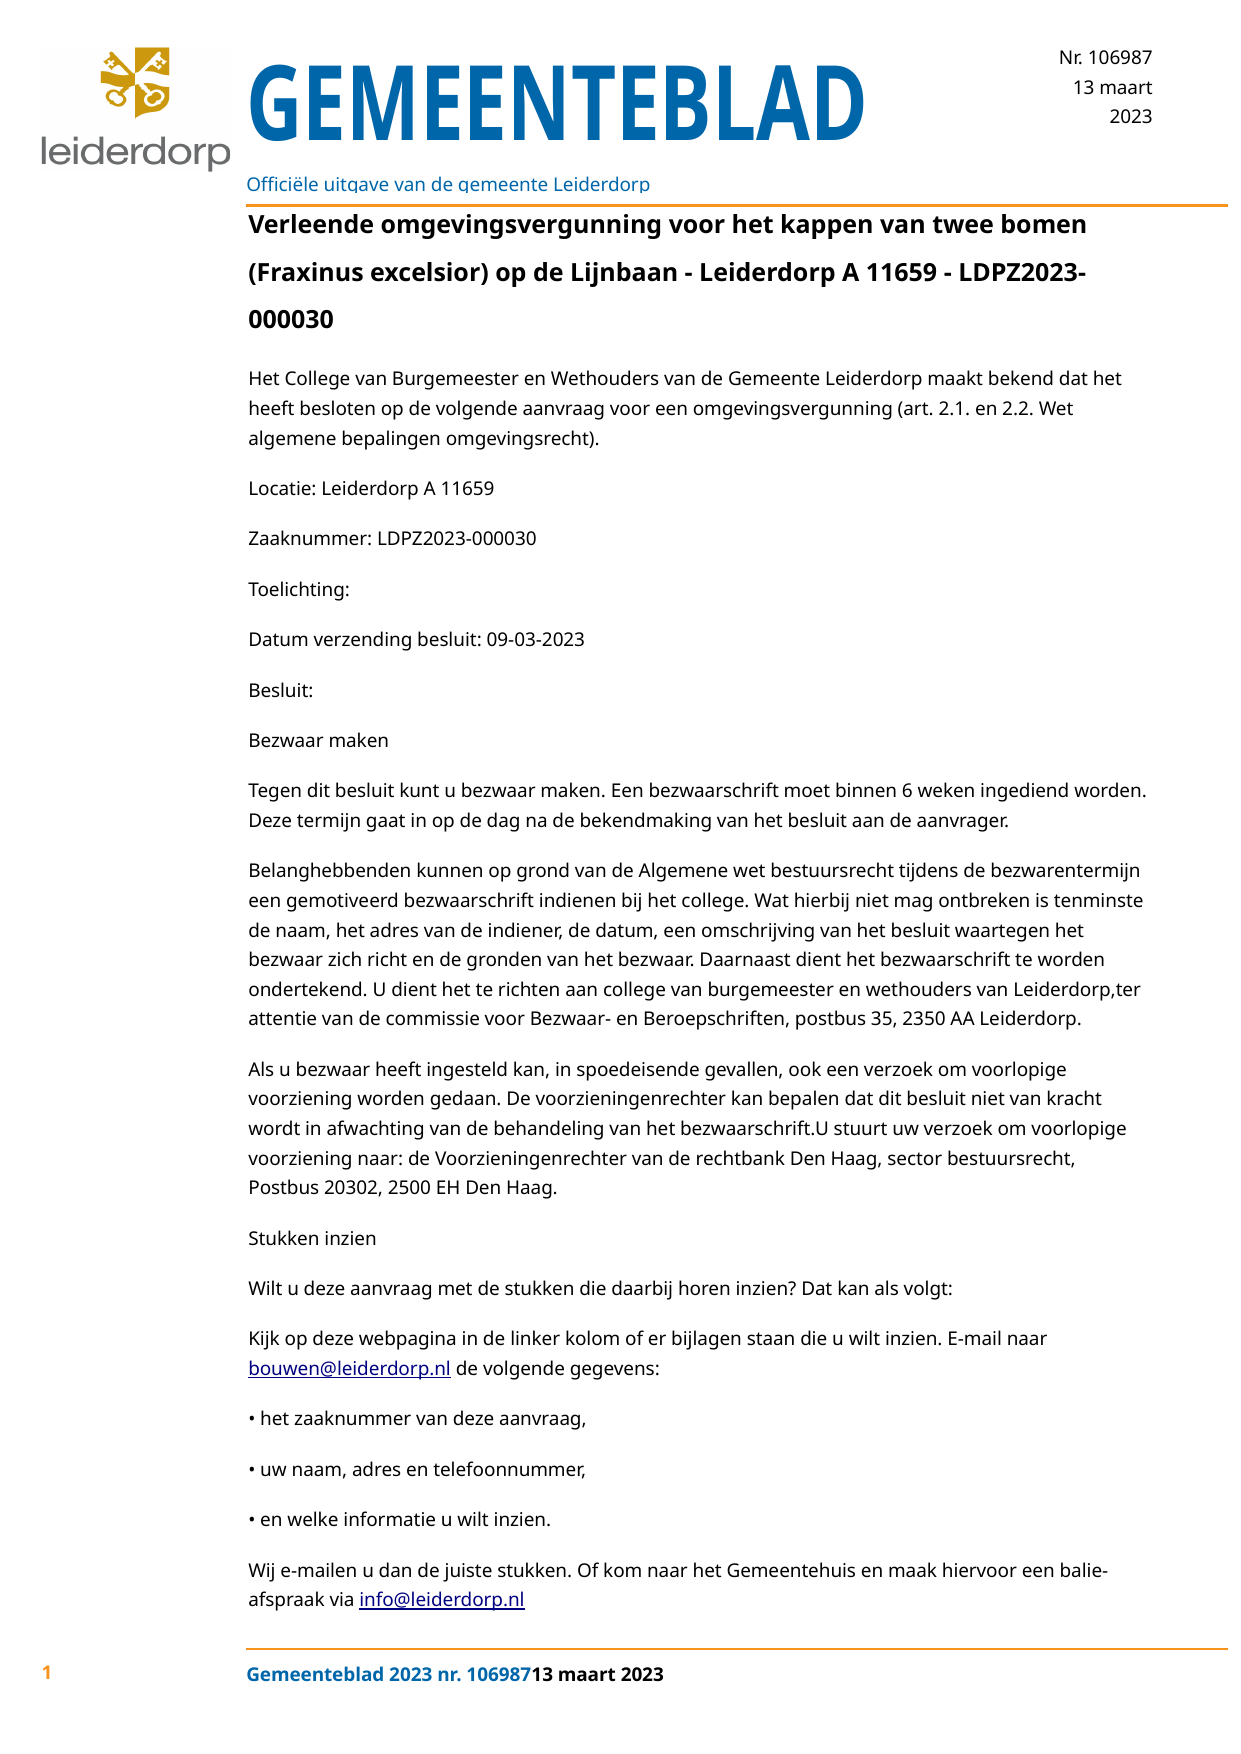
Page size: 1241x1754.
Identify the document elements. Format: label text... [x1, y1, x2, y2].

text Besluit: [248, 677, 1152, 702]
text Het College van Burgemeester en Wethouders van de Gemeente Leiderdorp maakt bekend dat het heeft besloten op de volgende aanvraag voor een omgevingsvergunning (art. 2.1. en 2.2. Wet algemene bepalingen omgevingsrecht). [248, 366, 1152, 450]
text • uw naam, adres en telefoonnummer, [248, 1456, 1152, 1482]
picture [41, 47, 231, 172]
text Stukken inzien [248, 1225, 1152, 1250]
text Als u bezwaar heeft ingesteld kan, in spoedeisende gevallen, ook een verzoek om voorlopige voorziening worden gedaan. De voorzieningenrechter kan bepalen dat dit besluit niet van kracht wordt in afwachting van de behandeling van het bezwaarschrift.U stuurt uw verzoek om voorlopige voorziening naar: de Voorzieningenrechter van de rechtbank Den Haag, sector bestuursrecht, Postbus 20302, 2500 EH Den Haag. [248, 1056, 1152, 1200]
text Toelichting: [248, 576, 1152, 602]
text Tegen dit besluit kunt u bezwaar maken. Een bezwaarschrift moet binnen 6 weken ingediend worden. Deze termijn gaat in op de dag na de bekendmaking van het besluit aan de aanvrager. [248, 778, 1152, 833]
text Bezwaar maken [248, 727, 1152, 753]
text Verleende omgevingsvergunning voor het kappen van twee bomen (Fraxinus excelsior) op de Lijnbaan - Leiderdorp A 11659 - LDPZ2023-000030 [248, 207, 1152, 336]
text Wij e-mailen u dan de juiste stukken. Of kom naar het Gemeentehuis en maak hiervoor een balie-afspraak via info@leiderdorp.nl [248, 1557, 1152, 1612]
text Zaaknummer: LDPZ2023-000030 [248, 526, 1152, 551]
text Locatie: Leiderdorp A 11659 [248, 475, 1152, 501]
text • en welke informatie u wilt inzien. [248, 1506, 1152, 1532]
text Kijk op deze webpagina in de linker kolom of er bijlagen staan die u wilt inzien. E-mail naar bouwen@leiderdorp.nl de volgende gegevens: [248, 1326, 1152, 1381]
text • het zaaknummer van deze aanvraag, [248, 1406, 1152, 1431]
text Wilt u deze aanvraag met de stukken die daarbij horen inzien? Dat kan als volgt: [248, 1275, 1152, 1301]
text Belanghebbenden kunnen op grond van de Algemene wet bestuursrecht tijdens de bezwarentermijn een gemotiveerd bezwaarschrift indienen bij het college. Wat hierbij niet mag ontbreken is tenminste de naam, het adres van de indiener, de datum, een omschrijving van het besluit waartegen het bezwaar zich richt en de gronden van het bezwaar. Daarnaast dient het bezwaarschrift te worden ondertekend. U dient het te richten aan college van burgemeester en wethouders van Leiderdorp,ter attentie van de commissie voor Bezwaar- en Beroepschriften, postbus 35, 2350 AA Leiderdorp. [248, 858, 1152, 1031]
text Datum verzending besluit: 09-03-2023 [248, 626, 1152, 652]
